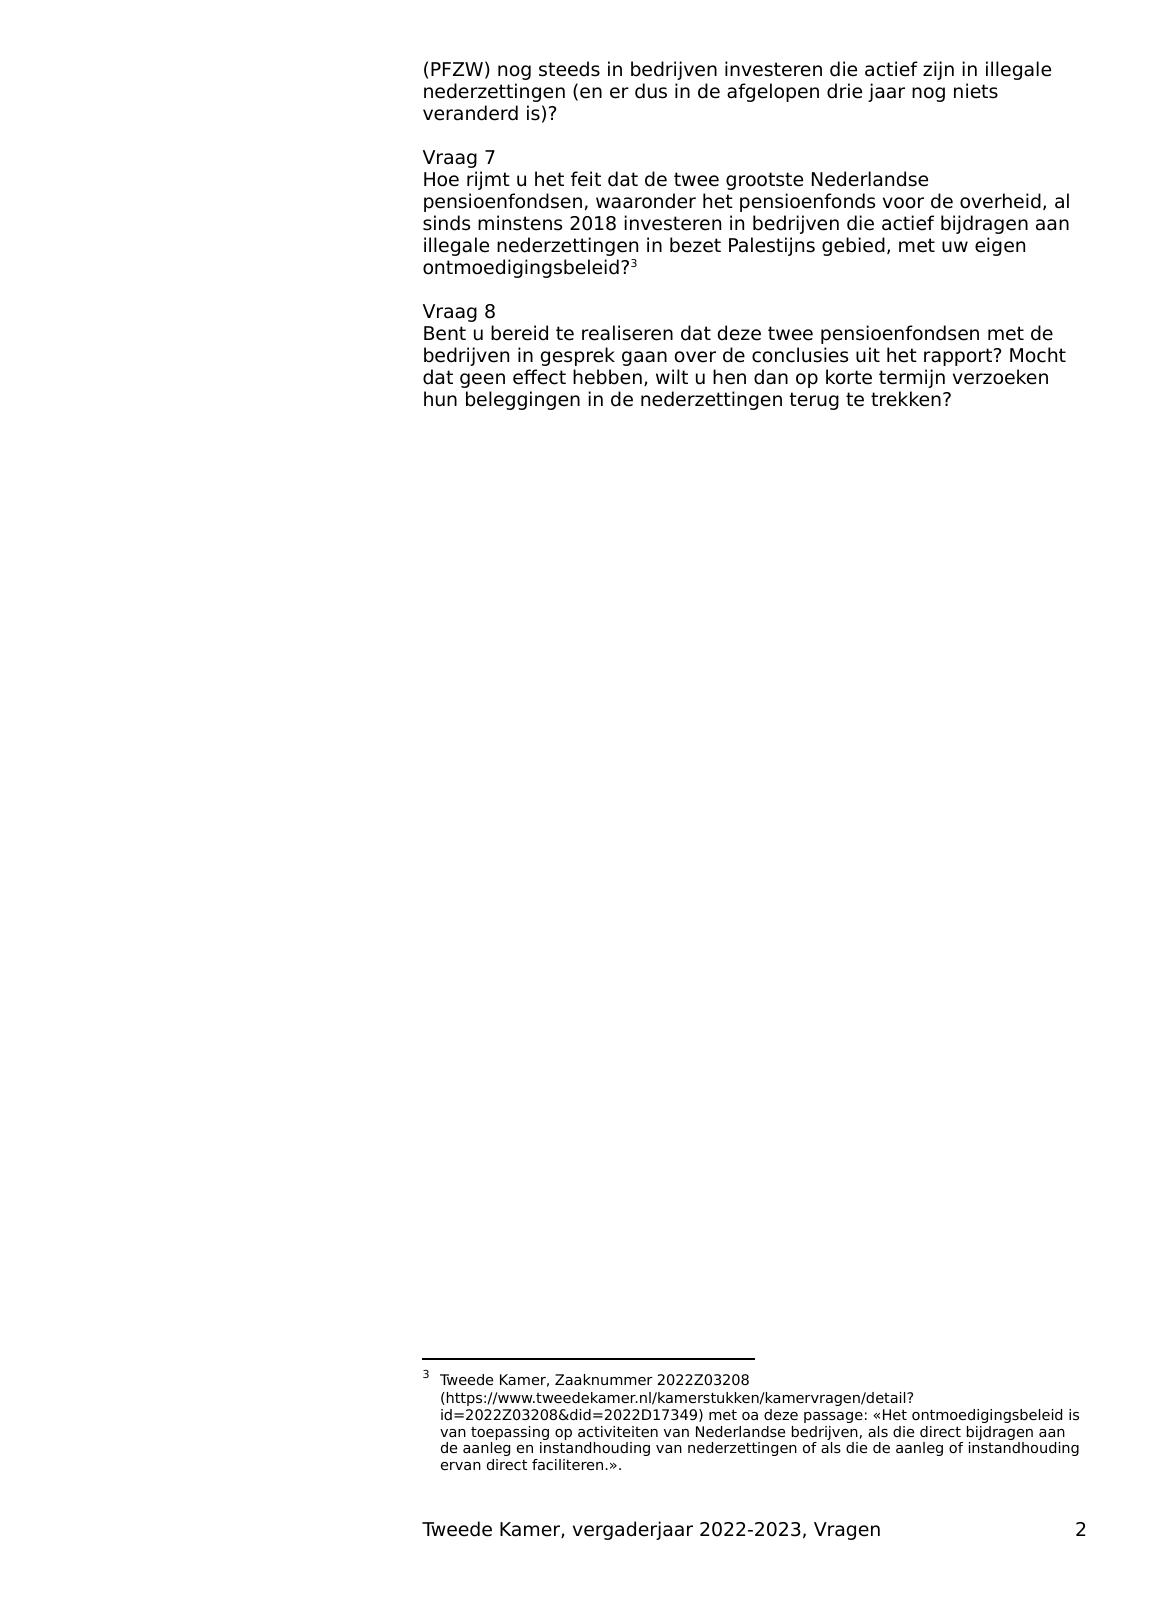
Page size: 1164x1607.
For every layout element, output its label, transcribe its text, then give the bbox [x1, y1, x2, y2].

text Vraag 7 [422, 147, 1087, 169]
text (PFZW) nog steeds in bedrijven investeren die actief zijn in illegale nederzettingen (en er dus in de afgelopen drie jaar nog niets veranderd is)? [422, 59, 1087, 125]
text Vraag 8 [422, 301, 1087, 323]
text Tweede Kamer, Zaaknummer 2022Z03208 (https://www.tweedekamer.nl/kamerstukken/kamervragen/detail?id=2022Z03208&did=2022D17349) met oa deze passage: «Het ontmoedigingsbeleid is van toepassing op activiteiten van Nederlandse bedrijven, als die direct bijdragen aan de aanleg en instandhouding van nederzettingen of als die de aanleg of instandhouding ervan direct faciliteren.». [422, 1368, 1087, 1474]
text Bent u bereid te realiseren dat deze twee pensioenfondsen met de bedrijven in gesprek gaan over de conclusies uit het rapport? Mocht dat geen effect hebben, wilt u hen dan op korte termijn verzoeken hun beleggingen in de nederzettingen terug te trekken? [422, 323, 1087, 411]
text Hoe rijmt u het feit dat de twee grootste Nederlandse pensioenfondsen, waaronder het pensioenfonds voor de overheid, al sinds minstens 2018 investeren in bedrijven die actief bijdragen aan illegale nederzettingen in bezet Palestijns gebied, met uw eigen ontmoedigingsbeleid? [422, 169, 1087, 279]
